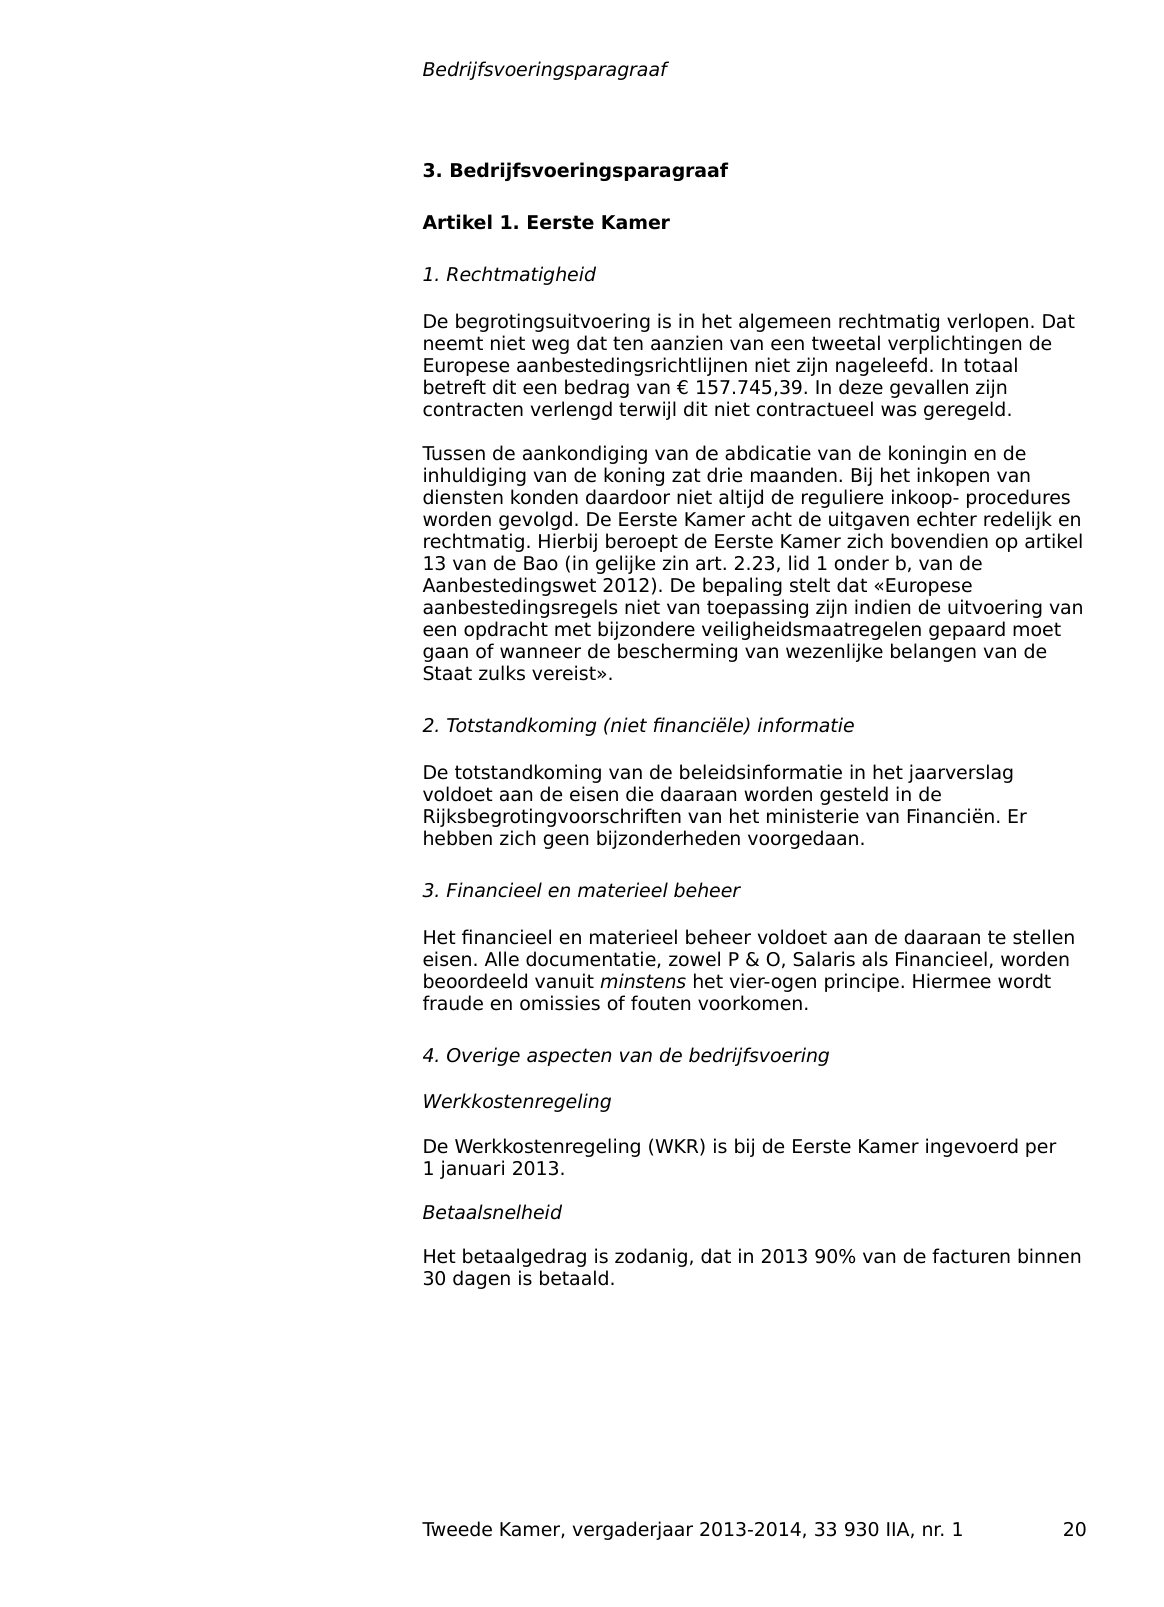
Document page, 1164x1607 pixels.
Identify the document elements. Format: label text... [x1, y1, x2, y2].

subtitle 3. Financieel en materieel beheer [422, 879, 1087, 902]
subtitle 4. Overige aspecten van de bedrijfsvoering [422, 1044, 1087, 1066]
text De begrotingsuitvoering is in het algemeen rechtmatig verlopen. Dat neemt niet weg dat ten aanzien van een tweetal verplichtingen de Europese aanbestedingsrichtlijnen niet zijn nageleefd. In totaal betreft dit een bedrag van € 157.745,39. In deze gevallen zijn contracten verlengd terwijl dit niet contractueel was geregeld. [422, 311, 1087, 421]
subtitle Artikel 1. Eerste Kamer [422, 212, 1087, 234]
text Tussen de aankondiging van de abdicatie van de koningin en de inhuldiging van de koning zat drie maanden. Bij het inkopen van diensten konden daardoor niet altijd de reguliere inkoop- procedures worden gevolgd. De Eerste Kamer acht de uitgaven echter redelijk en rechtmatig. Hierbij beroept de Eerste Kamer zich bovendien op artikel 13 van de Bao (in gelijke zin art. 2.23, lid 1 onder b, van de Aanbestedingswet 2012). De bepaling stelt dat «Europese aanbestedingsregels niet van toepassing zijn indien de uitvoering van een opdracht met bijzondere veiligheidsmaatregelen gepaard moet gaan of wanneer de bescherming van wezenlijke belangen van de Staat zulks vereist». [422, 443, 1087, 685]
subtitle Werkkostenregeling [422, 1091, 1087, 1113]
text Het betaalgedrag is zodanig, dat in 2013 90% van de facturen binnen 30 dagen is betaald. [422, 1246, 1087, 1290]
text De Werkkostenregeling (WKR) is bij de Eerste Kamer ingevoerd per 1 januari 2013. [422, 1136, 1087, 1179]
subtitle 1. Rechtmatigheid [422, 264, 1087, 286]
subtitle Betaalsnelheid [422, 1202, 1087, 1224]
subtitle 2. Totstandkoming (niet financiële) informatie [422, 715, 1087, 737]
text Het financieel en materieel beheer voldoet aan de daaraan te stellen eisen. Alle documentatie, zowel P & O, Salaris als Financieel, worden beoordeeld vanuit minstens het vier-ogen principe. Hiermee wordt fraude en omissies of fouten voorkomen. [422, 927, 1087, 1014]
text De totstandkoming van de beleidsinformatie in het jaarverslag voldoet aan de eisen die daaraan worden gesteld in de Rijksbegrotingvoorschriften van het ministerie van Financiën. Er hebben zich geen bijzonderheden voorgedaan. [422, 762, 1087, 849]
subtitle 3. Bedrijfsvoeringsparagraaf [422, 160, 1087, 182]
